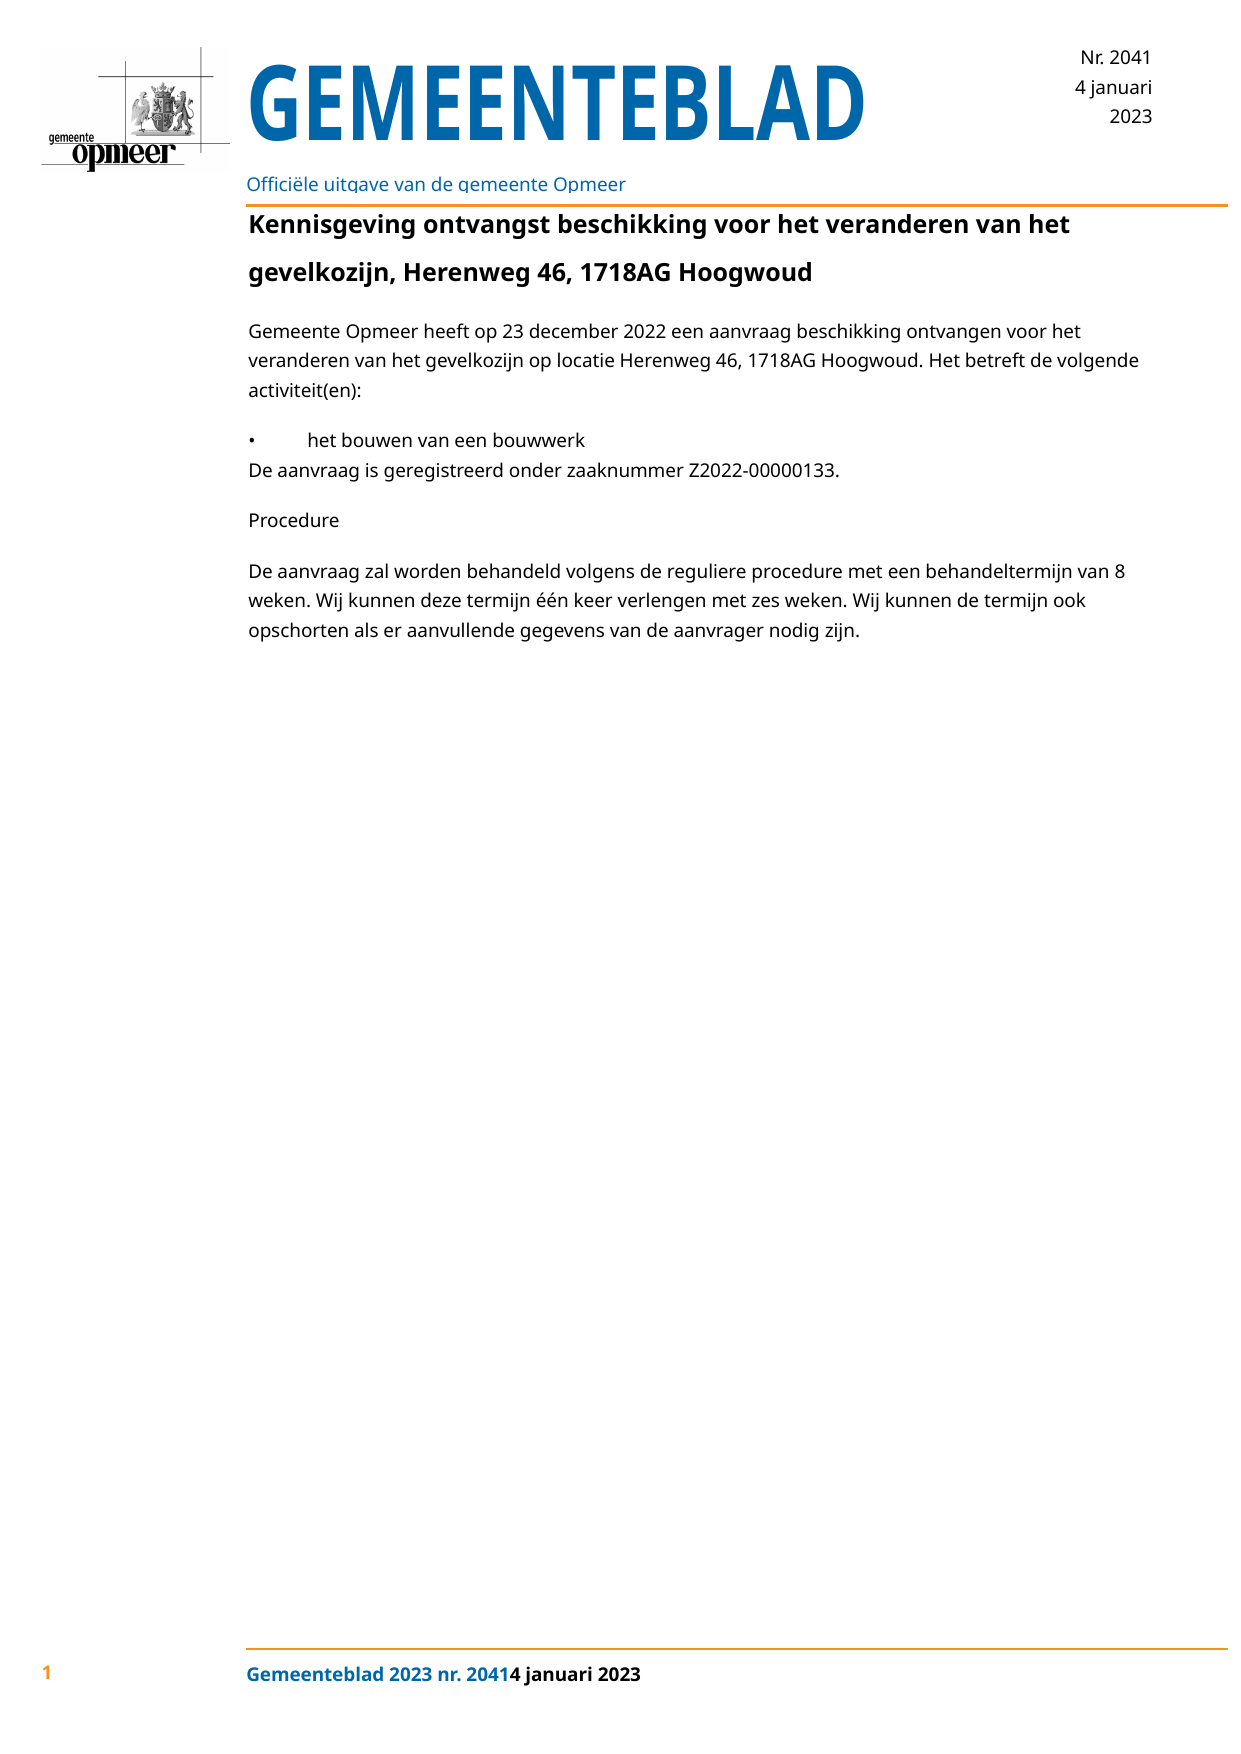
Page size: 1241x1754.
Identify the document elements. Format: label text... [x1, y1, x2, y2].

picture [41, 47, 231, 172]
list het bouwen van een bouwwerk [248, 427, 1152, 453]
text Procedure [248, 507, 1152, 533]
text Gemeente Opmeer heeft op 23 december 2022 een aanvraag beschikking ontvangen voor het veranderen van het gevelkozijn op locatie Herenweg 46, 1718AG Hoogwoud. Het betreft de volgende activiteit(en): [248, 318, 1152, 403]
text De aanvraag is geregistreerd onder zaaknummer Z2022-00000133. [248, 457, 1152, 483]
text Kennisgeving ontvangst beschikking voor het veranderen van het gevelkozijn, Herenweg 46, 1718AG Hoogwoud [248, 207, 1152, 288]
text De aanvraag zal worden behandeld volgens de reguliere procedure met een behandeltermijn van 8 weken. Wij kunnen deze termijn één keer verlengen met zes weken. Wij kunnen de termijn ook opschorten als er aanvullende gegevens van de aanvrager nodig zijn. [248, 558, 1152, 643]
